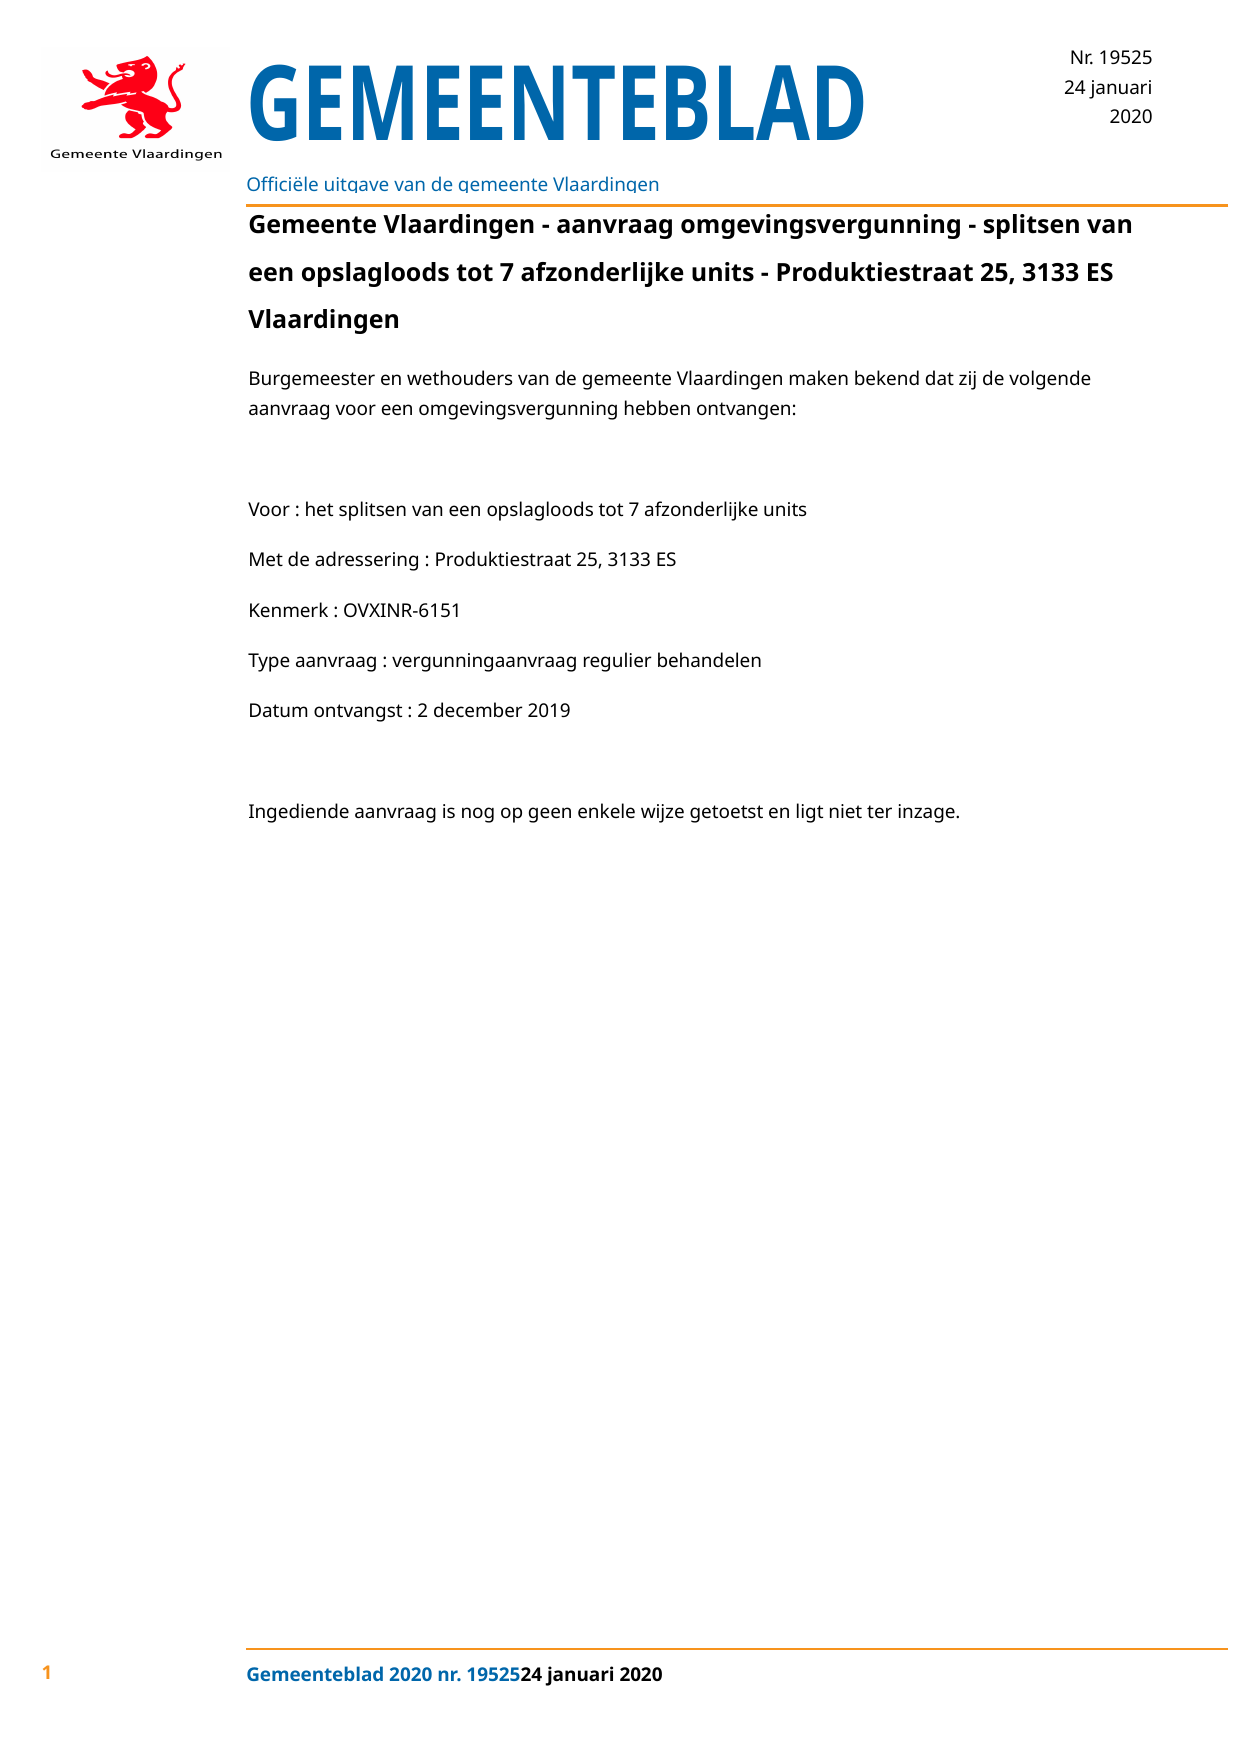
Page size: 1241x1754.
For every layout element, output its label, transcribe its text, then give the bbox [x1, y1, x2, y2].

text Burgemeester en wethouders van de gemeente Vlaardingen maken bekend dat zij de volgende aanvraag voor een omgevingsvergunning hebben ontvangen: [248, 366, 1152, 421]
text Datum ontvangst : 2 december 2019 [248, 698, 1152, 723]
text Met de adressering : Produktiestraat 25, 3133 ES [248, 546, 1152, 572]
text Gemeente Vlaardingen - aanvraag omgevingsvergunning - splitsen van een opslagloods tot 7 afzonderlijke units - Produktiestraat 25, 3133 ES Vlaardingen [248, 207, 1152, 336]
picture [41, 47, 231, 172]
text Kenmerk : OVXINR-6151 [248, 597, 1152, 622]
text Ingediende aanvraag is nog op geen enkele wijze getoetst en ligt niet ter inzage. [248, 798, 1152, 824]
text Type aanvraag : vergunningaanvraag regulier behandelen [248, 647, 1152, 673]
text Voor : het splitsen van een opslagloods tot 7 afzonderlijke units [248, 496, 1152, 522]
